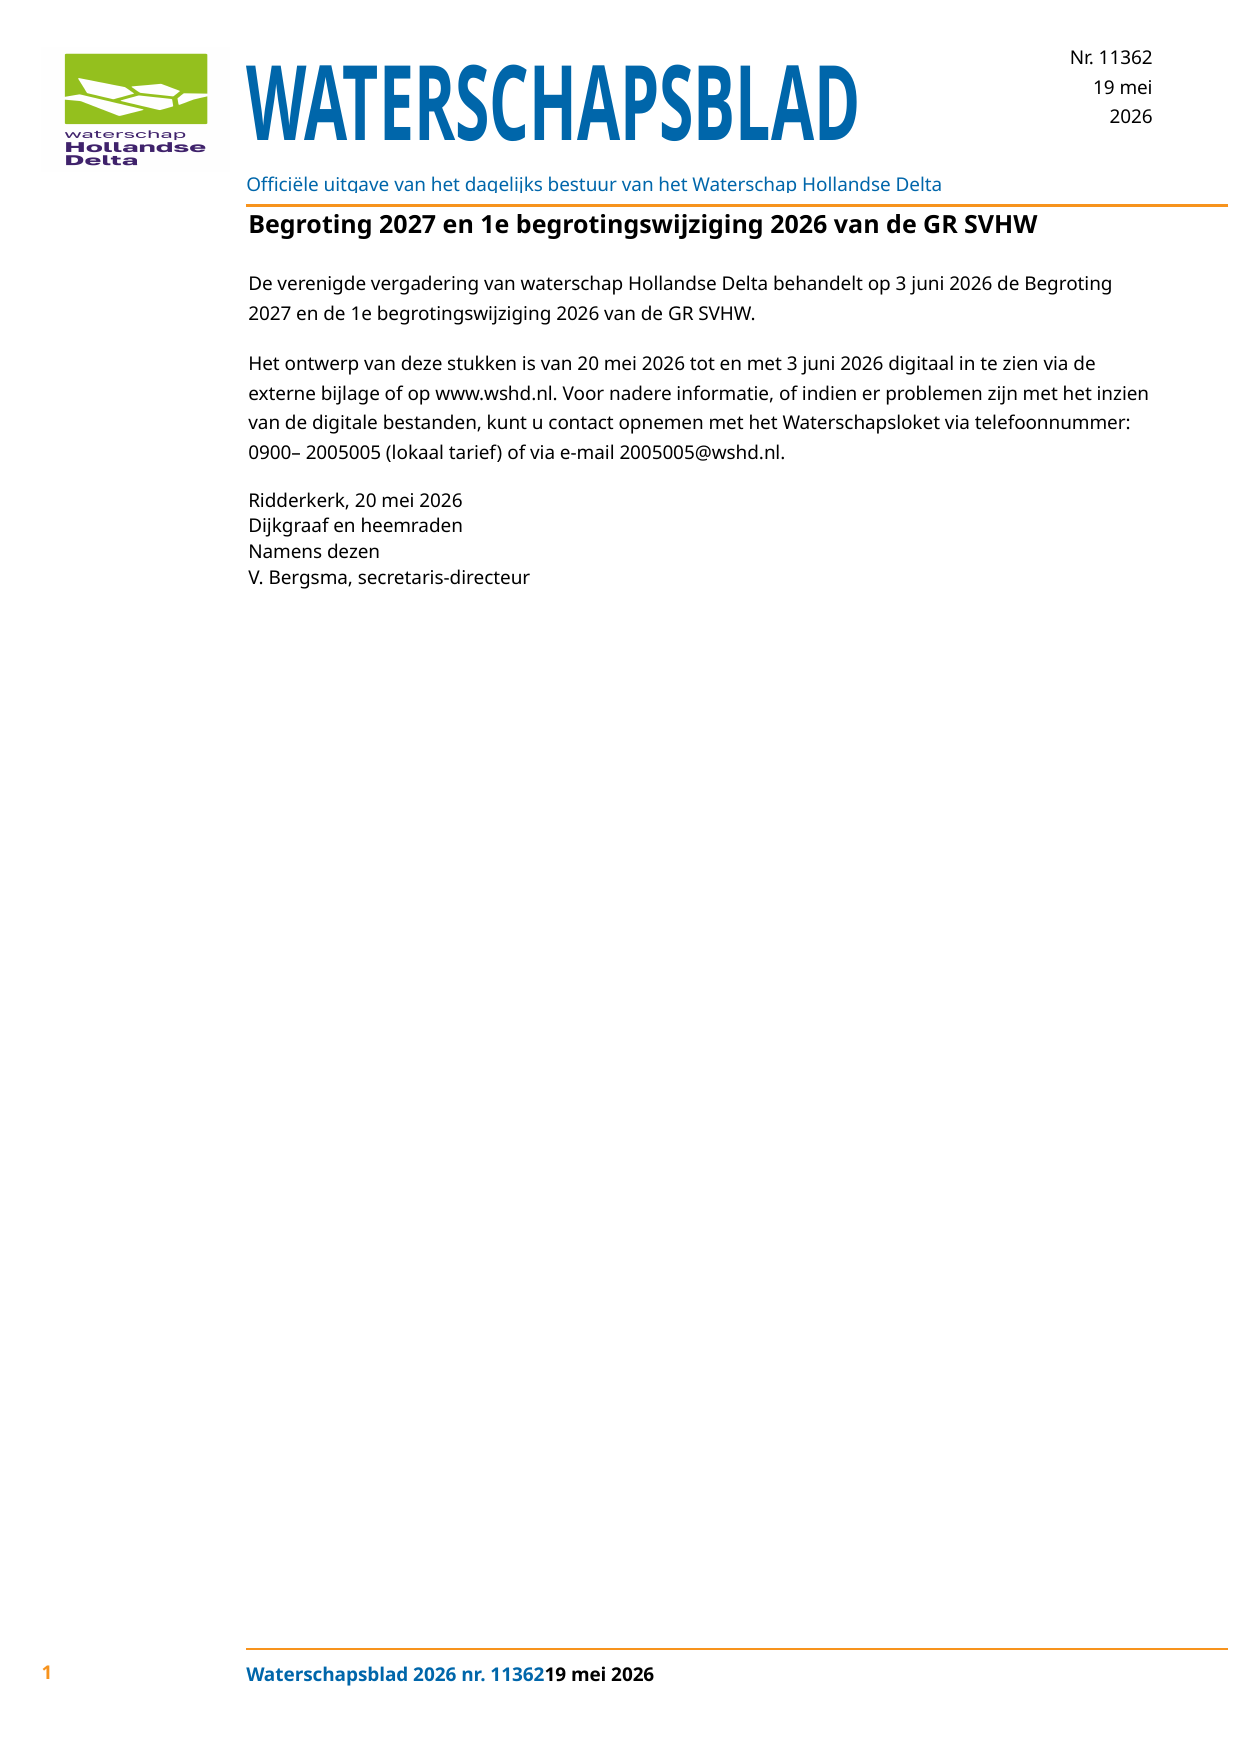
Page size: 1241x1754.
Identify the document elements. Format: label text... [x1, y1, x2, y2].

text Dijkgraaf en heemraden [248, 513, 1152, 538]
text Namens dezen [248, 538, 1152, 564]
text De verenigde vergadering van waterschap Hollandse Delta behandelt op 3 juni 2026 de Begroting 2027 en de 1e begrotingswijziging 2026 van de GR SVHW. [248, 270, 1152, 326]
text Begroting 2027 en 1e begrotingswijziging 2026 van de GR SVHW [248, 207, 1152, 241]
picture [41, 47, 231, 172]
text V. Bergsma, secretaris-directeur [248, 564, 1152, 590]
text Ridderkerk, 20 mei 2026 [248, 487, 1152, 513]
text Het ontwerp van deze stukken is van 20 mei 2026 tot en met 3 juni 2026 digitaal in te zien via de externe bijlage of op www.wshd.nl. Voor nadere informatie, of indien er problemen zijn met het inzien van de digitale bestanden, kunt u contact opnemen met het Waterschapsloket via telefoonnummer: 0900– 2005005 (lokaal tarief) of via e-mail 2005005@wshd.nl. [248, 350, 1152, 465]
